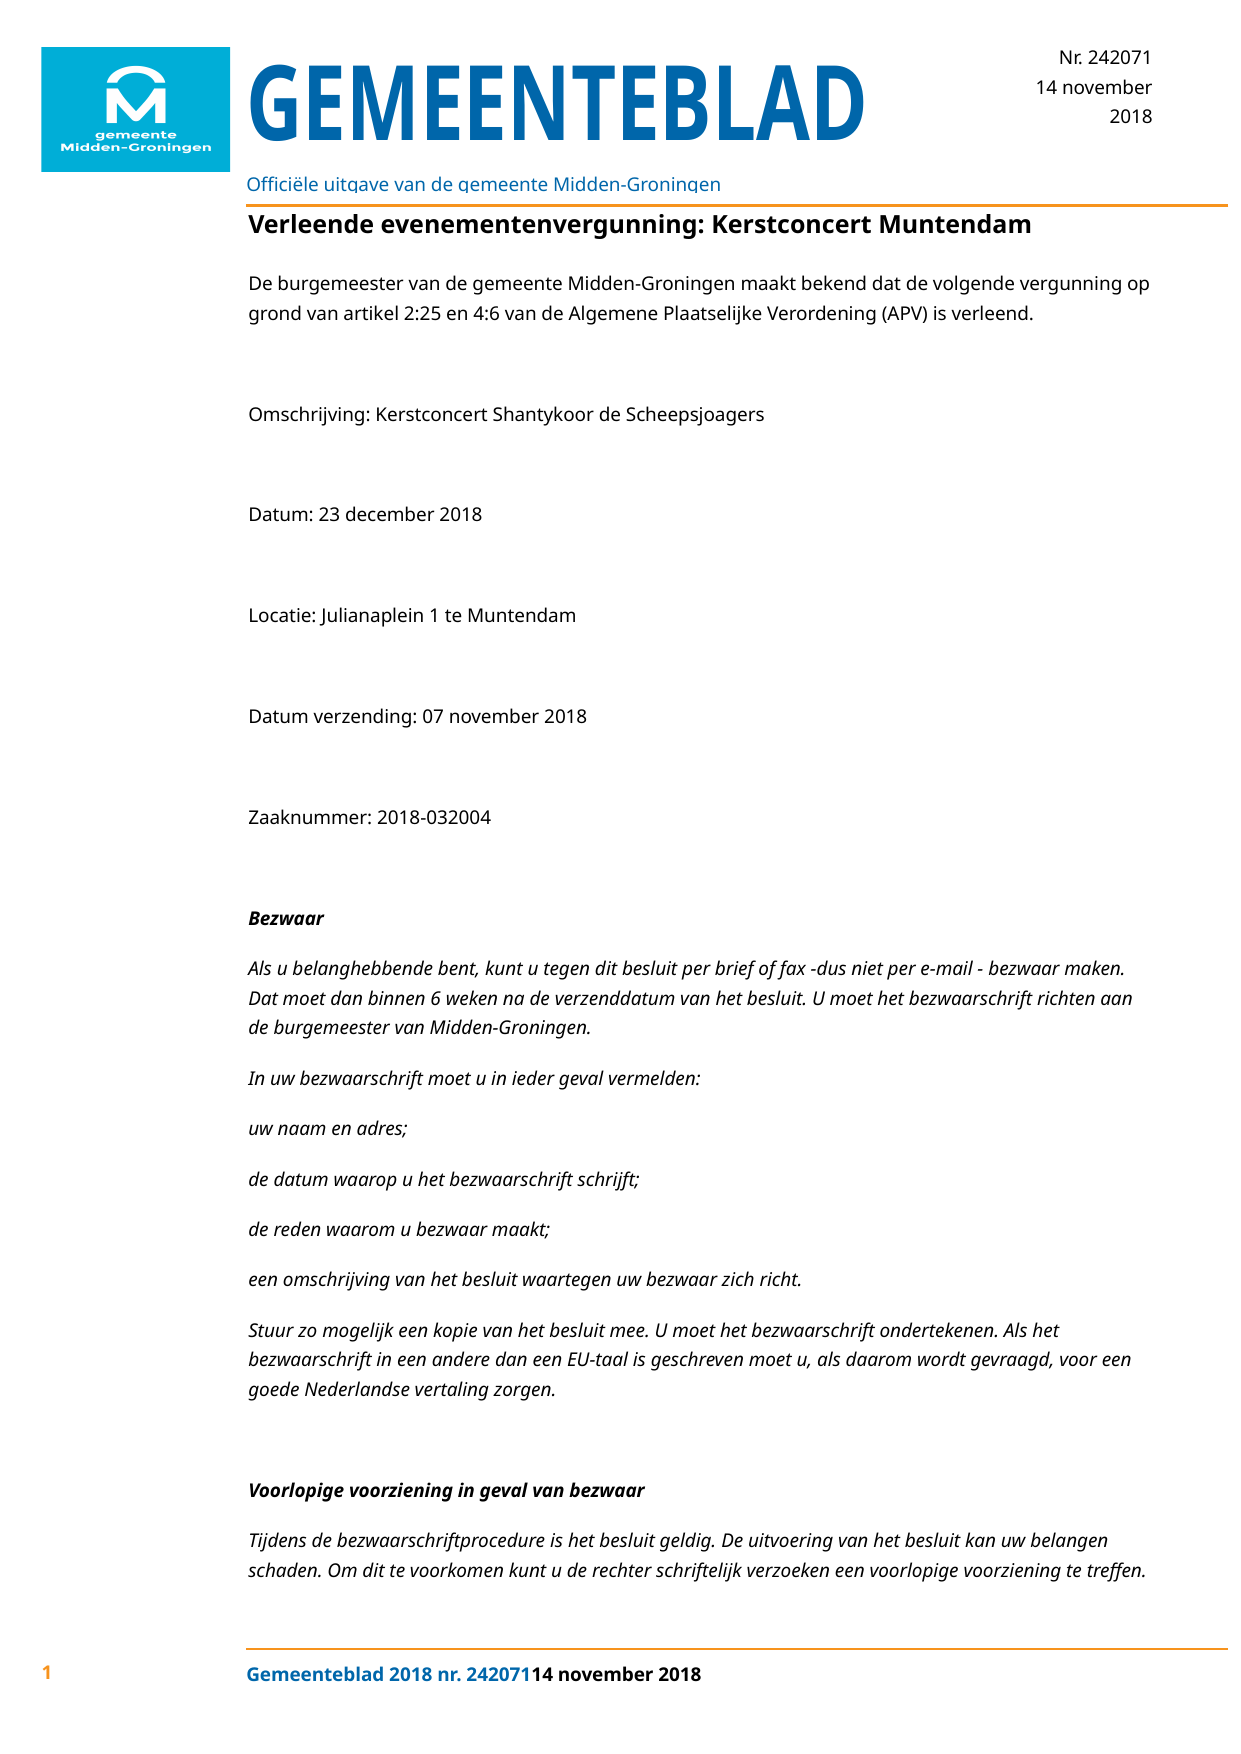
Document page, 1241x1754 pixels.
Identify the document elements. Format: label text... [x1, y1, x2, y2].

text De burgemeester van de gemeente Midden-Groningen maakt bekend dat de volgende vergunning op grond van artikel 2:25 en 4:6 van de Algemene Plaatselijke Verordening (APV) is verleend. [248, 270, 1152, 326]
text Zaaknummer: 2018-032004 [248, 804, 1152, 830]
text Stuur zo mogelijk een kopie van het besluit mee. U moet het bezwaarschrift ondertekenen. Als het bezwaarschrift in een andere dan een EU-taal is geschreven moet u, als daarom wordt gevraagd, voor een goede Nederlandse vertaling zorgen. [248, 1317, 1152, 1402]
text de datum waarop u het bezwaarschrift schrijft; [248, 1166, 1152, 1191]
picture [108, 66, 164, 82]
text Omschrijving: Kerstconcert Shantykoor de Scheepsjoagers [248, 401, 1152, 426]
text Datum verzending: 07 november 2018 [248, 703, 1152, 729]
text Verleende evenementenvergunning: Kerstconcert Muntendam [248, 207, 1152, 241]
text Locatie: Julianaplein 1 te Muntendam [248, 602, 1152, 628]
text uw naam en adres; [248, 1115, 1152, 1141]
picture [184, 146, 190, 153]
text Datum: 23 december 2018 [248, 502, 1152, 527]
text Voorlopige voorziening in geval van bezwaar [248, 1477, 1152, 1503]
text Bezwaar [248, 905, 1152, 931]
text Als u belanghebbende bent, kunt u tegen dit besluit per brief of fax -dus niet per e-mail - bezwaar maken. Dat moet dan binnen 6 weken na de verzenddatum van het besluit. U moet het bezwaarschrift richten aan de burgemeester van Midden-Groningen. [248, 955, 1152, 1040]
text Tijdens de bezwaarschriftprocedure is het besluit geldig. De uitvoering van het besluit kan uw belangen schaden. Om dit te voorkomen kunt u de rechter schriftelijk verzoeken een voorlopige voorziening te treffen. [248, 1527, 1152, 1583]
text de reden waarom u bezwaar maakt; [248, 1216, 1152, 1242]
picture [107, 89, 165, 122]
text In uw bezwaarschrift moet u in ieder geval vermelden: [248, 1065, 1152, 1091]
text een omschrijving van het besluit waartegen uw bezwaar zich richt. [248, 1267, 1152, 1292]
